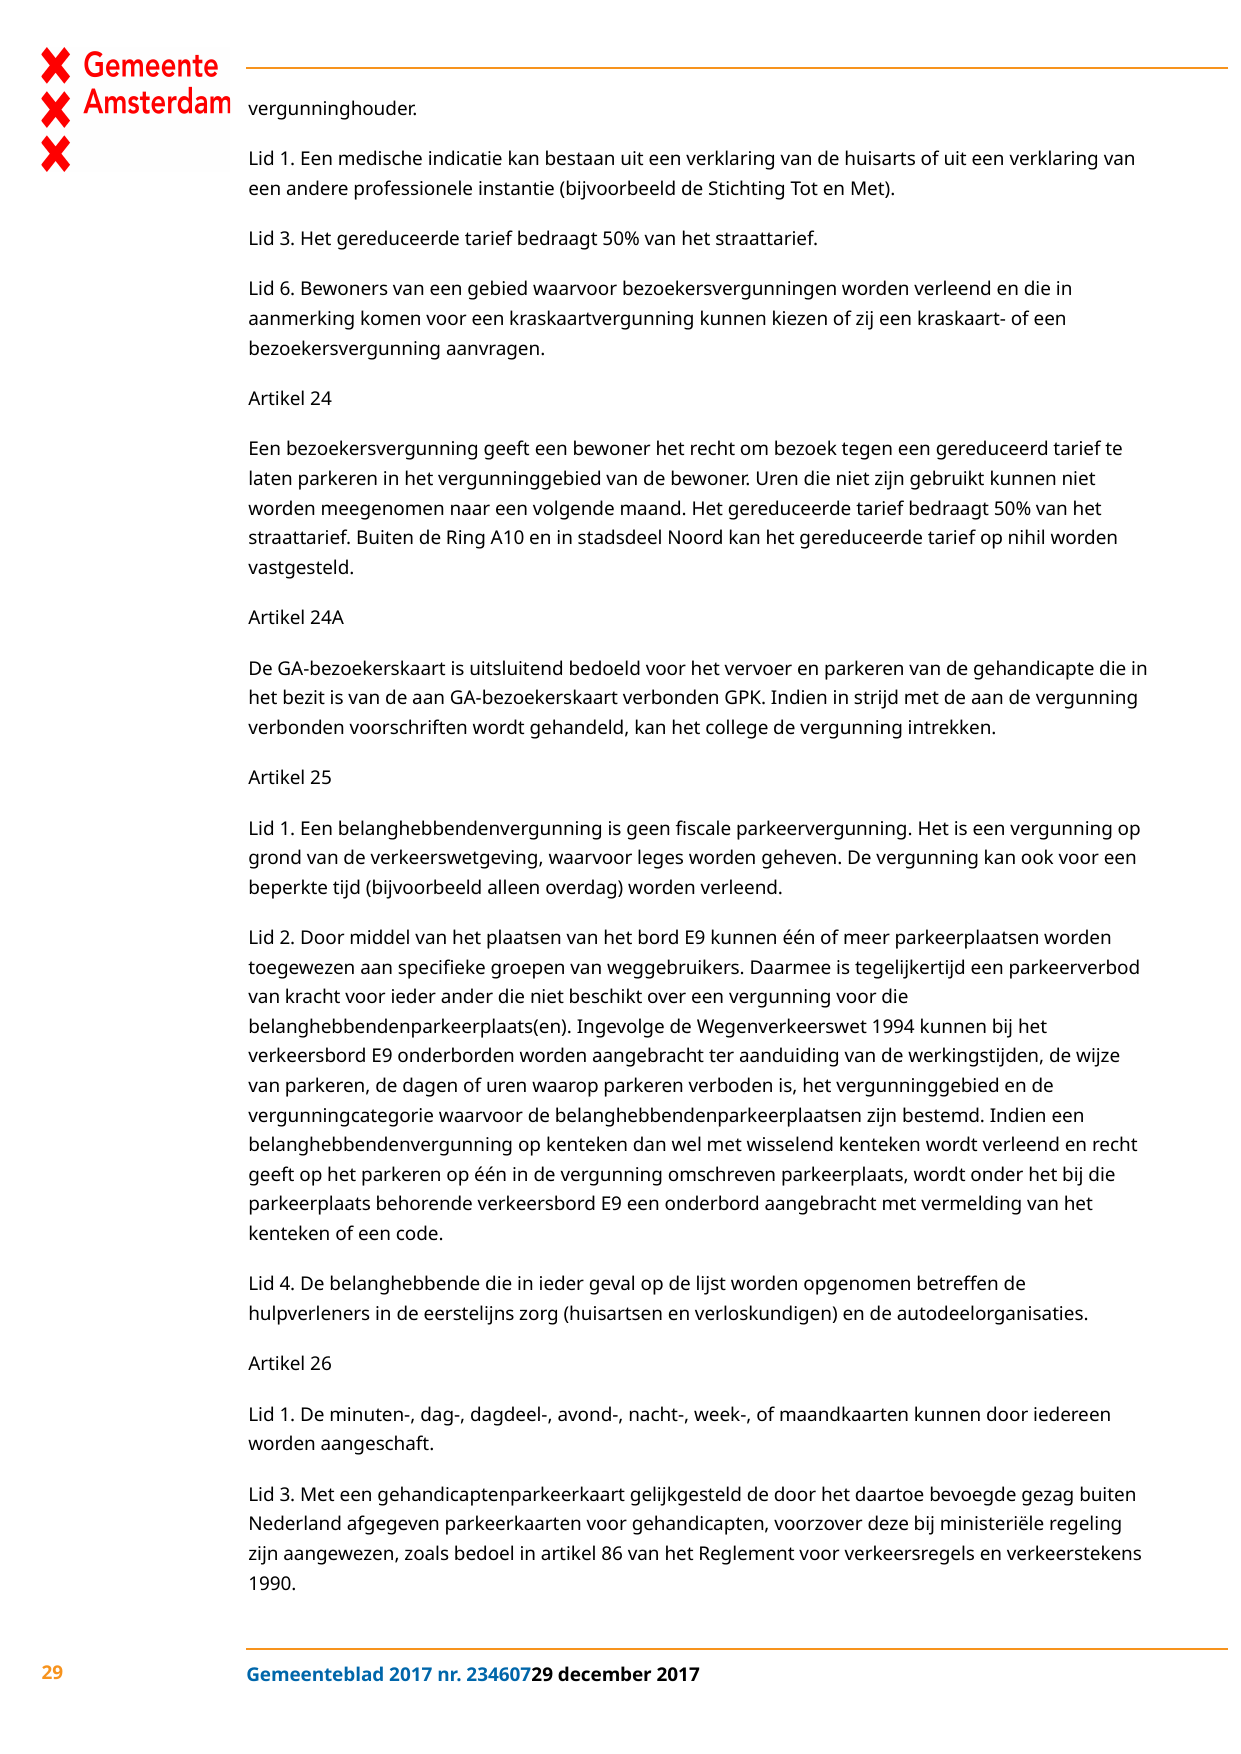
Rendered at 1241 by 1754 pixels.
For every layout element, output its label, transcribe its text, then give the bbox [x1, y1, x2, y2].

text Lid 1. De minuten-, dag-, dagdeel-, avond-, nacht-, week-, of maandkaarten kunnen door iedereen worden aangeschaft. [248, 1401, 1152, 1456]
text Lid 1. Een belanghebbendenvergunning is geen fiscale parkeervergunning. Het is een vergunning op grond van de verkeerswetgeving, waarvoor leges worden geheven. De vergunning kan ook voor een beperkte tijd (bijvoorbeeld alleen overdag) worden verleend. [248, 815, 1152, 900]
text Artikel 26 [248, 1351, 1152, 1376]
text Artikel 24A [248, 604, 1152, 630]
text Artikel 25 [248, 764, 1152, 790]
text Lid 2. Door middel van het plaatsen van het bord E9 kunnen één of meer parkeerplaatsen worden toegewezen aan specifieke groepen van weggebruikers. Daarmee is tegelijkertijd een parkeerverbod van kracht voor ieder ander die niet beschikt over een vergunning voor die belanghebbendenparkeerplaats(en). Ingevolge de Wegenverkeerswet 1994 kunnen bij het verkeersbord E9 onderborden worden aangebracht ter aanduiding van de werkingstijden, de wijze van parkeren, de dagen of uren waarop parkeren verboden is, het vergunninggebied en de vergunningcategorie waarvoor de belanghebbendenparkeerplaatsen zijn bestemd. Indien een belanghebbendenvergunning op kenteken dan wel met wisselend kenteken wordt verleend en recht geeft op het parkeren op één in de vergunning omschreven parkeerplaats, wordt onder het bij die parkeerplaats behorende verkeersbord E9 een onderbord aangebracht met vermelding van het kenteken of een code. [248, 924, 1152, 1246]
text Lid 4. De belanghebbende die in ieder geval op de lijst worden opgenomen betreffen de hulpverleners in de eerstelijns zorg (huisartsen en verloskundigen) en de autodeelorganisaties. [248, 1271, 1152, 1326]
picture [41, 47, 231, 172]
text Lid 3. Het gereduceerde tarief bedraagt 50% van het straattarief. [248, 225, 1152, 251]
text Artikel 24 [248, 385, 1152, 411]
text Lid 6. Bewoners van een gebied waarvoor bezoekersvergunningen worden verleend en die in aanmerking komen voor een kraskaartvergunning kunnen kiezen of zij een kraskaart- of een bezoekersvergunning aanvragen. [248, 276, 1152, 361]
text De GA-bezoekerskaart is uitsluitend bedoeld voor het vervoer en parkeren van de gehandicapte die in het bezit is van de aan GA-bezoekerskaart verbonden GPK. Indien in strijd met de aan de vergunning verbonden voorschriften wordt gehandeld, kan het college de vergunning intrekken. [248, 655, 1152, 740]
text Lid 1. Een medische indicatie kan bestaan uit een verklaring van de huisarts of uit een verklaring van een andere professionele instantie (bijvoorbeeld de Stichting Tot en Met). [248, 145, 1152, 201]
text Een bezoekersvergunning geeft een bewoner het recht om bezoek tegen een gereduceerd tarief te laten parkeren in het vergunninggebied van de bewoner. Uren die niet zijn gebruikt kunnen niet worden meegenomen naar een volgende maand. Het gereduceerde tarief bedraagt 50% van het straattarief. Buiten de Ring A10 en in stadsdeel Noord kan het gereduceerde tarief op nihil worden vastgesteld. [248, 436, 1152, 580]
text vergunninghouder. [248, 95, 1152, 121]
text Lid 3. Met een gehandicaptenparkeerkaart gelijkgesteld de door het daartoe bevoegde gezag buiten Nederland afgegeven parkeerkaarten voor gehandicapten, voorzover deze bij ministeriële regeling zijn aangewezen, zoals bedoel in artikel 86 van het Reglement voor verkeersregels en verkeerstekens 1990. [248, 1481, 1152, 1596]
